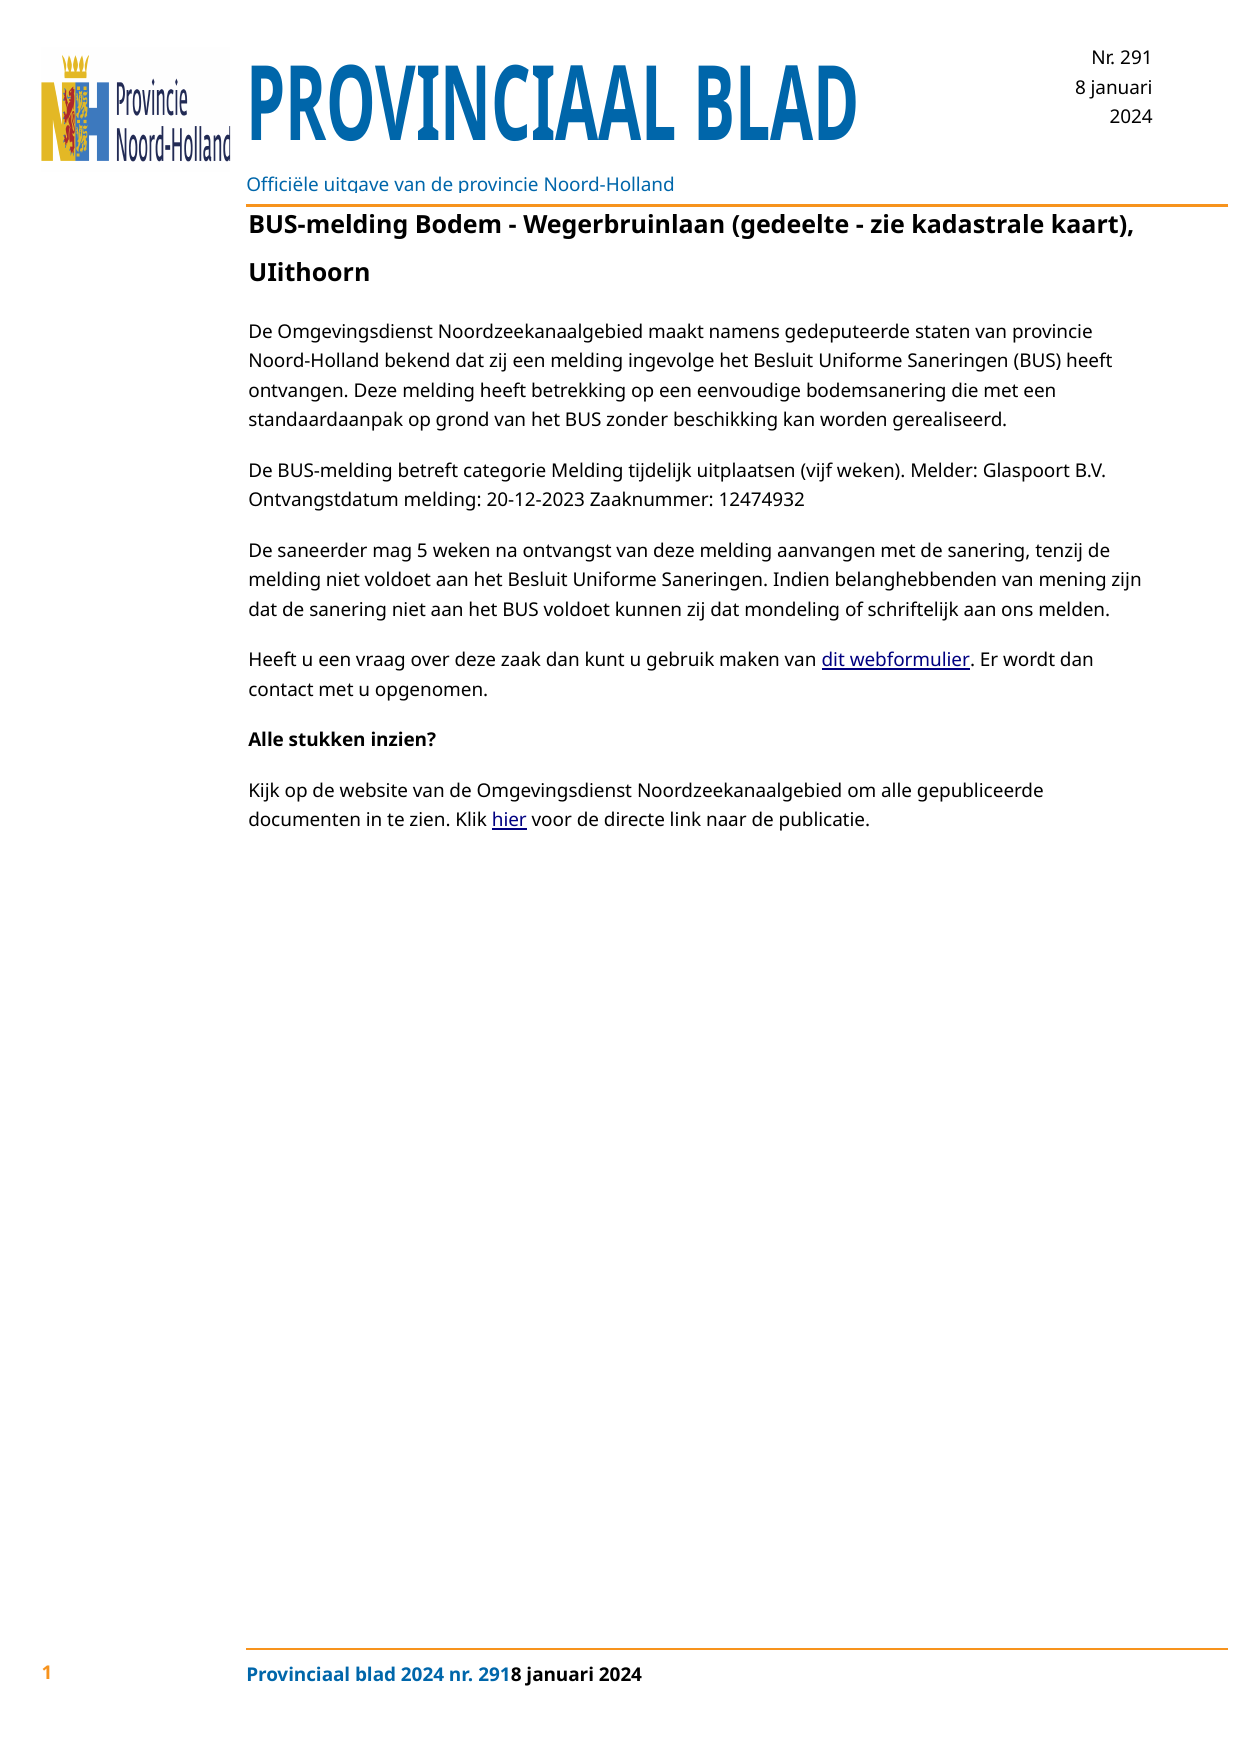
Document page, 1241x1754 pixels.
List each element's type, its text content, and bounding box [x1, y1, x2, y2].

text De saneerder mag 5 weken na ontvangst van deze melding aanvangen met de sanering, tenzij de melding niet voldoet aan het Besluit Uniforme Saneringen. Indien belanghebbenden van mening zijn dat de sanering niet aan het BUS voldoet kunnen zij dat mondeling of schriftelijk aan ons melden. [248, 537, 1152, 622]
text Alle stukken inzien? [248, 727, 1152, 752]
picture [41, 47, 231, 172]
text Heeft u een vraag over deze zaak dan kunt u gebruik maken van dit webformulier. Er wordt dan contact met u opgenomen. [248, 647, 1152, 702]
text De Omgevingsdienst Noordzeekanaalgebied maakt namens gedeputeerde staten van provincie Noord-Holland bekend dat zij een melding ingevolge het Besluit Uniforme Saneringen (BUS) heeft ontvangen. Deze melding heeft betrekking op een eenvoudige bodemsanering die met een standaardaanpak op grond van het BUS zonder beschikking kan worden gerealiseerd. [248, 318, 1152, 432]
text Kijk op de website van de Omgevingsdienst Noordzeekanaalgebied om alle gepubliceerde documenten in te zien. Klik hier voor de directe link naar de publicatie. [248, 777, 1152, 832]
text BUS-melding Bodem - Wegerbruinlaan (gedeelte - zie kadastrale kaart), UIithoorn [248, 207, 1152, 288]
text De BUS-melding betreft categorie Melding tijdelijk uitplaatsen (vijf weken). Melder: Glaspoort B.V. Ontvangstdatum melding: 20-12-2023 Zaaknummer: 12474932 [248, 457, 1152, 512]
